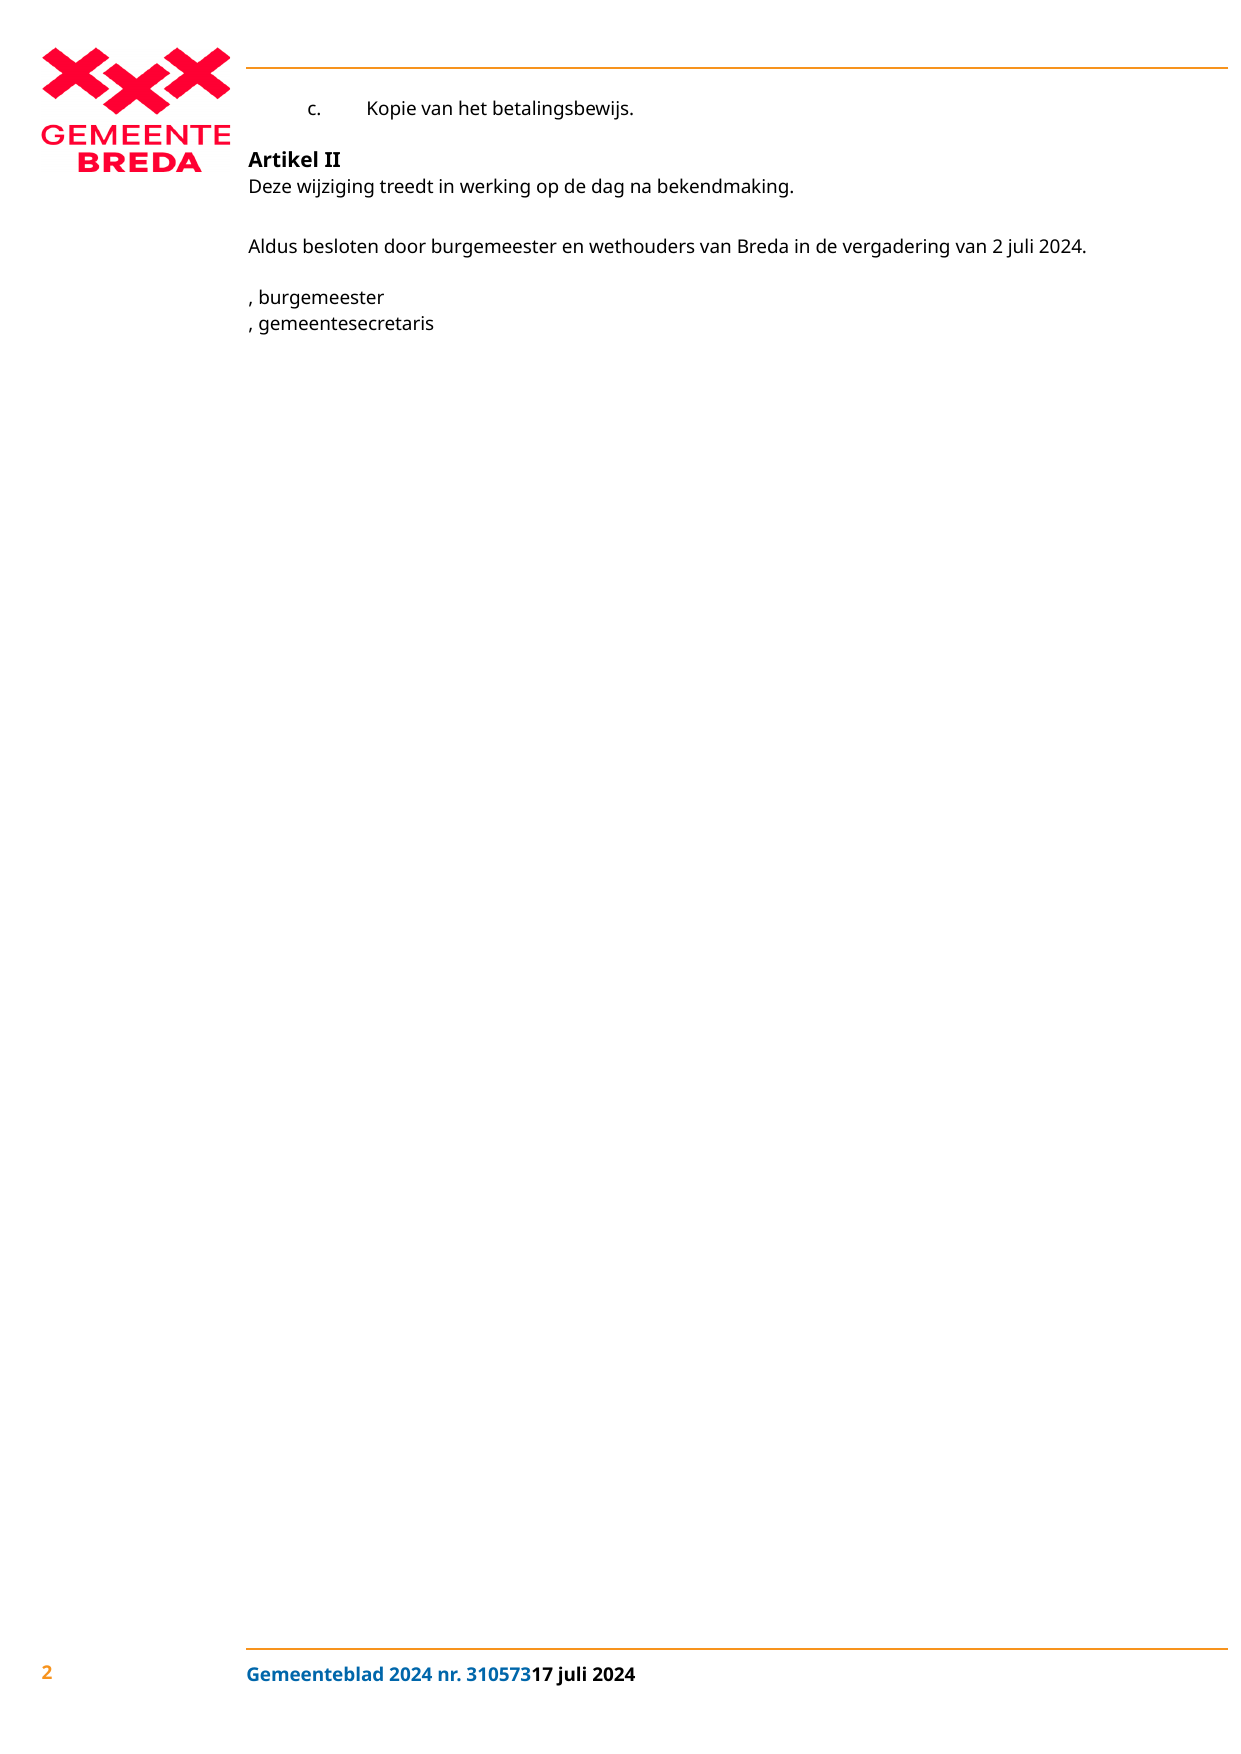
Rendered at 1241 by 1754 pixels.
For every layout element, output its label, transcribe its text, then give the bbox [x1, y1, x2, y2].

text , gemeentesecretaris [248, 310, 1152, 336]
text Artikel II [248, 145, 1152, 174]
text Aldus besloten door burgemeester en wethouders van Breda in de vergadering van 2 juli 2024. [248, 233, 1152, 258]
picture [41, 47, 231, 172]
text , burgemeester [248, 284, 1152, 310]
list Kopie van het betalingsbewijs. [307, 95, 1152, 121]
text Deze wijziging treedt in werking op de dag na bekendmaking. [248, 174, 1152, 199]
